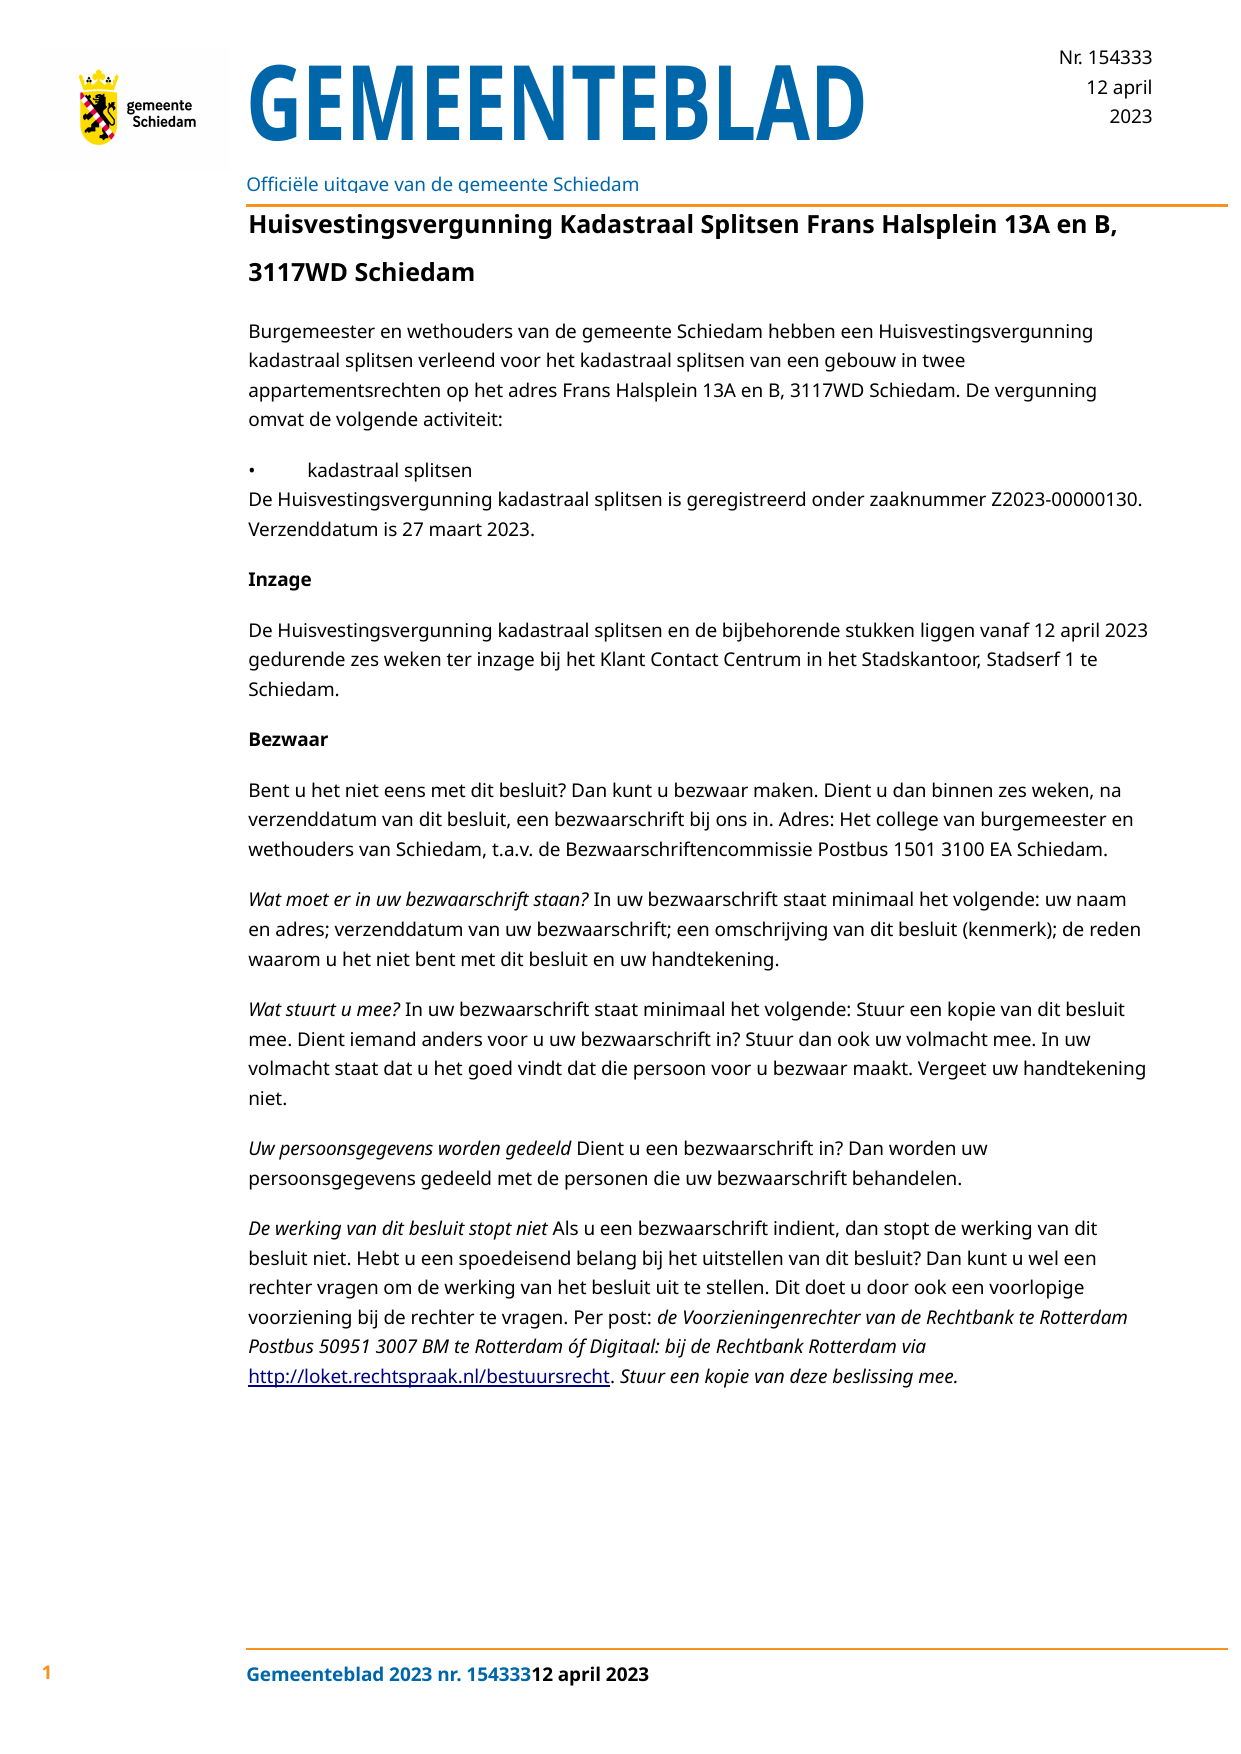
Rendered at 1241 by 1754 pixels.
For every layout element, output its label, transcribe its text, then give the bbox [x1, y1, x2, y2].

text Bent u het niet eens met dit besluit? Dan kunt u bezwaar maken. Dient u dan binnen zes weken, na verzenddatum van dit besluit, een bezwaarschrift bij ons in. Adres: Het college van burgemeester en wethouders van Schiedam, t.a.v. de Bezwaarschriftencommissie Postbus 1501 3100 EA Schiedam. [248, 777, 1152, 862]
text Wat moet er in uw bezwaarschrift staan? In uw bezwaarschrift staat minimaal het volgende: uw naam en adres; verzenddatum van uw bezwaarschrift; een omschrijving van dit besluit (kenmerk); de reden waarom u het niet bent met dit besluit en uw handtekening. [248, 887, 1152, 972]
text Bezwaar [248, 727, 1152, 752]
text Uw persoonsgegevens worden gedeeld Dient u een bezwaarschrift in? Dan worden uw persoonsgegevens gedeeld met de personen die uw bezwaarschrift behandelen. [248, 1135, 1152, 1191]
text Burgemeester en wethouders van de gemeente Schiedam hebben een Huisvestingsvergunning kadastraal splitsen verleend voor het kadastraal splitsen van een gebouw in twee appartementsrechten op het adres Frans Halsplein 13A en B, 3117WD Schiedam. De vergunning omvat de volgende activiteit: [248, 318, 1152, 432]
picture [41, 47, 231, 172]
list kadastraal splitsen [248, 457, 1152, 483]
text De werking van dit besluit stopt niet Als u een bezwaarschrift indient, dan stopt de werking van dit besluit niet. Hebt u een spoedeisend belang bij het uitstellen van dit besluit? Dan kunt u wel een rechter vragen om de werking van het besluit uit te stellen. Dit doet u door ook een voorlopige voorziening bij de rechter te vragen. Per post: de Voorzieningenrechter van de Rechtbank te Rotterdam Postbus 50951 3007 BM te Rotterdam óf Digitaal: bij de Rechtbank Rotterdam via http://loket.rechtspraak.nl/bestuursrecht. Stuur een kopie van deze beslissing mee. [248, 1215, 1152, 1389]
text De Huisvestingsvergunning kadastraal splitsen en de bijbehorende stukken liggen vanaf 12 april 2023 gedurende zes weken ter inzage bij het Klant Contact Centrum in het Stadskantoor, Stadserf 1 te Schiedam. [248, 617, 1152, 702]
text Wat stuurt u mee? In uw bezwaarschrift staat minimaal het volgende: Stuur een kopie van dit besluit mee. Dient iemand anders voor u uw bezwaarschrift in? Stuur dan ook uw volmacht mee. In uw volmacht staat dat u het goed vindt dat die persoon voor u bezwaar maakt. Vergeet uw handtekening niet. [248, 996, 1152, 1111]
text Huisvestingsvergunning Kadastraal Splitsen Frans Halsplein 13A en B, 3117WD Schiedam [248, 207, 1152, 288]
text Inzage [248, 567, 1152, 592]
text De Huisvestingsvergunning kadastraal splitsen is geregistreerd onder zaaknummer Z2023-00000130. Verzenddatum is 27 maart 2023. [248, 487, 1152, 542]
